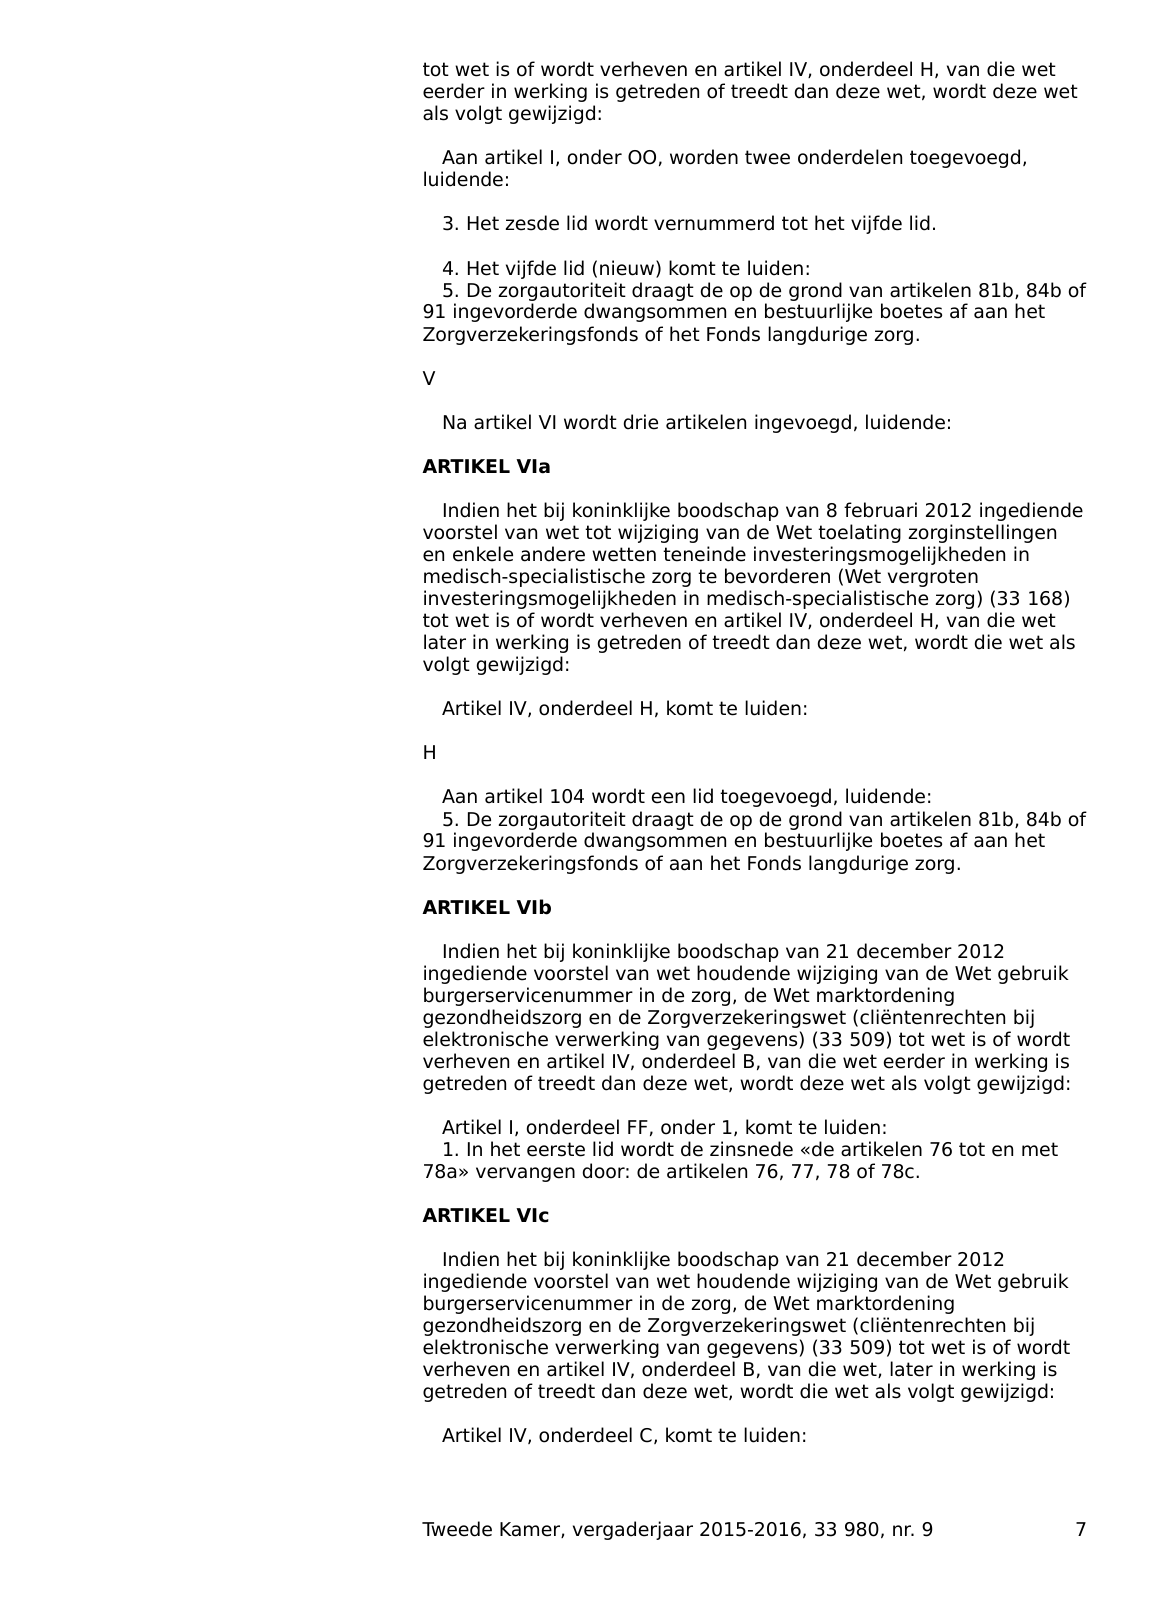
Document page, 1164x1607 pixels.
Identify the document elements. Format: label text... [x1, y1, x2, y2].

text Indien het bij koninklijke boodschap van 21 december 2012 ingediende voorstel van wet houdende wijziging van de Wet gebruik burgerservicenummer in de zorg, de Wet marktordening gezondheidszorg en de Zorgverzekeringswet (cliëntenrechten bij elektronische verwerking van gegevens) (33 509) tot wet is of wordt verheven en artikel IV, onderdeel B, van die wet, later in werking is getreden of treedt dan deze wet, wordt die wet als volgt gewijzigd: [422, 1249, 1087, 1403]
subtitle ARTIKEL VIa [422, 456, 1087, 478]
text Artikel IV, onderdeel C, komt te luiden: [422, 1425, 1087, 1447]
text 5. De zorgautoriteit draagt de op de grond van artikelen 81b, 84b of 91 ingevorderde dwangsommen en bestuurlijke boetes af aan het Zorgverzekeringsfonds of aan het Fonds langdurige zorg. [422, 808, 1087, 874]
text 3. Het zesde lid wordt vernummerd tot het vijfde lid. [422, 213, 1087, 235]
text 1. In het eerste lid wordt de zinsnede «de artikelen 76 tot en met 78a» vervangen door: de artikelen 76, 77, 78 of 78c. [422, 1139, 1087, 1183]
text Na artikel VI wordt drie artikelen ingevoegd, luidende: [422, 412, 1087, 434]
subtitle ARTIKEL VIc [422, 1205, 1087, 1227]
text 5. De zorgautoriteit draagt de op de grond van artikelen 81b, 84b of 91 ingevorderde dwangsommen en bestuurlijke boetes af aan het Zorgverzekeringsfonds of het Fonds langdurige zorg. [422, 279, 1087, 345]
subtitle ARTIKEL VIb [422, 897, 1087, 918]
subtitle H [422, 742, 1087, 764]
text Aan artikel I, onder OO, worden twee onderdelen toegevoegd, luidende: [422, 147, 1087, 191]
text Artikel IV, onderdeel H, komt te luiden: [422, 698, 1087, 720]
text Aan artikel 104 wordt een lid toegevoegd, luidende: [422, 786, 1087, 808]
subtitle V [422, 368, 1087, 389]
text tot wet is of wordt verheven en artikel IV, onderdeel H, van die wet eerder in werking is getreden of treedt dan deze wet, wordt deze wet als volgt gewijzigd: [422, 59, 1087, 125]
text Indien het bij koninklijke boodschap van 21 december 2012 ingediende voorstel van wet houdende wijziging van de Wet gebruik burgerservicenummer in de zorg, de Wet marktordening gezondheidszorg en de Zorgverzekeringswet (cliëntenrechten bij elektronische verwerking van gegevens) (33 509) tot wet is of wordt verheven en artikel IV, onderdeel B, van die wet eerder in werking is getreden of treedt dan deze wet, wordt deze wet als volgt gewijzigd: [422, 941, 1087, 1094]
text Artikel I, onderdeel FF, onder 1, komt te luiden: [422, 1117, 1087, 1139]
text 4. Het vijfde lid (nieuw) komt te luiden: [422, 257, 1087, 279]
text Indien het bij koninklijke boodschap van 8 februari 2012 ingediende voorstel van wet tot wijziging van de Wet toelating zorginstellingen en enkele andere wetten teneinde investeringsmogelijkheden in medisch-specialistische zorg te bevorderen (Wet vergroten investeringsmogelijkheden in medisch-specialistische zorg) (33 168) tot wet is of wordt verheven en artikel IV, onderdeel H, van die wet later in werking is getreden of treedt dan deze wet, wordt die wet als volgt gewijzigd: [422, 500, 1087, 676]
